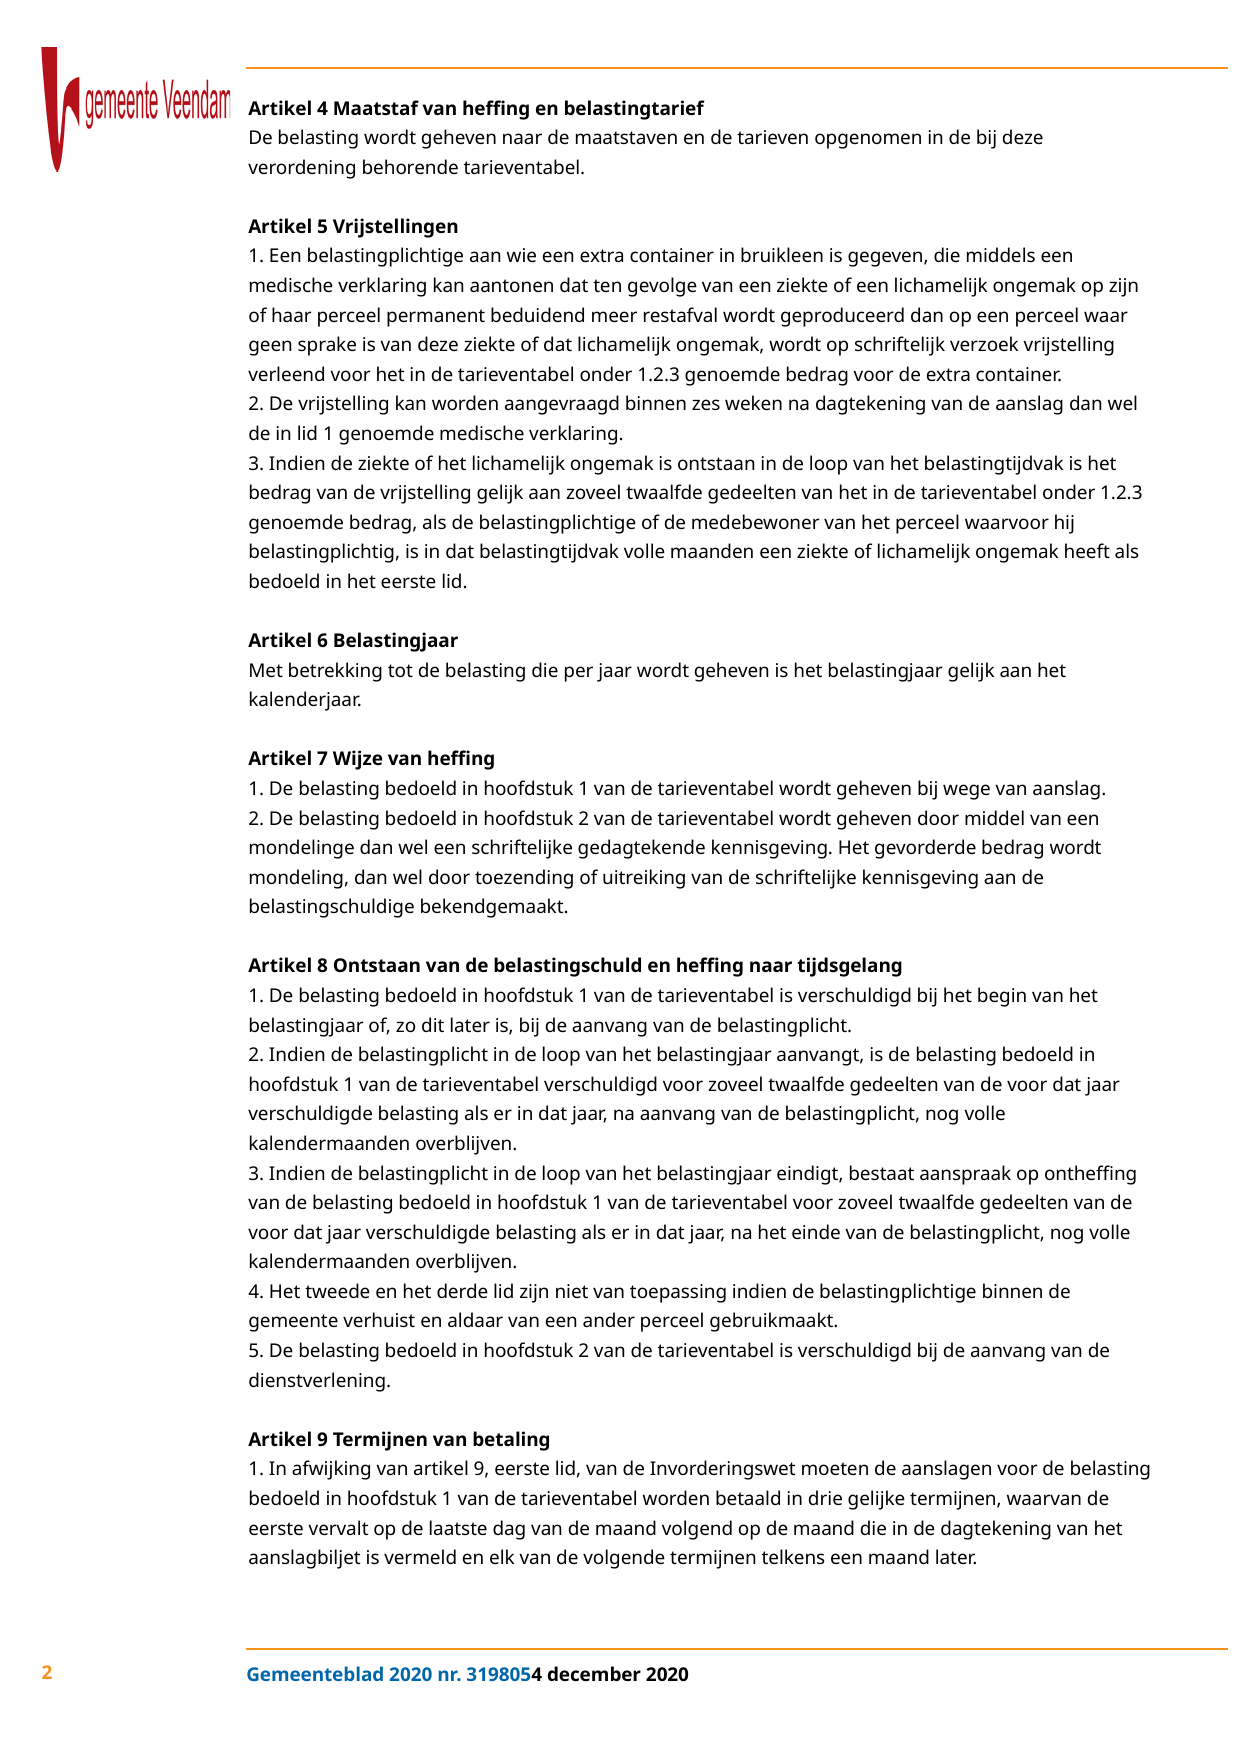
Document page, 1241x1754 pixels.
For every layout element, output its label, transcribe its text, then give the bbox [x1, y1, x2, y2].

text 1. De belasting bedoeld in hoofdstuk 1 van de tarieventabel is verschuldigd bij het begin van het belastingjaar of, zo dit later is, bij de aanvang van de belastingplicht. [248, 982, 1152, 1038]
text 3. Indien de belastingplicht in de loop van het belastingjaar eindigt, bestaat aanspraak op ontheffing van de belasting bedoeld in hoofdstuk 1 van de tarieventabel voor zoveel twaalfde gedeelten van de voor dat jaar verschuldigde belasting als er in dat jaar, na het einde van de belastingplicht, nog volle kalendermaanden overblijven. [248, 1160, 1152, 1274]
text 2. De belasting bedoeld in hoofdstuk 2 van de tarieventabel wordt geheven door middel van een mondelinge dan wel een schriftelijke gedagtekende kennisgeving. Het gevorderde bedrag wordt mondeling, dan wel door toezending of uitreiking van de schriftelijke kennisgeving aan de belastingschuldige bekendgemaakt. [248, 805, 1152, 919]
text Artikel 4 Maatstaf van heffing en belastingtarief [248, 95, 1152, 121]
text 1. Een belastingplichtige aan wie een extra container in bruikleen is gegeven, die middels een medische verklaring kan aantonen dat ten gevolge van een ziekte of een lichamelijk ongemak op zijn of haar perceel permanent beduidend meer restafval wordt geproduceerd dan op een perceel waar geen sprake is van deze ziekte of dat lichamelijk ongemak, wordt op schriftelijk verzoek vrijstelling verleend voor het in de tarieventabel onder 1.2.3 genoemde bedrag voor de extra container. [248, 243, 1152, 387]
text Artikel 5 Vrijstellingen [248, 213, 1152, 239]
text 3. Indien de ziekte of het lichamelijk ongemak is ontstaan in de loop van het belastingtijdvak is het bedrag van de vrijstelling gelijk aan zoveel twaalfde gedeelten van het in de tarieventabel onder 1.2.3 genoemde bedrag, als de belastingplichtige of de medebewoner van het perceel waarvoor hij belastingplichtig, is in dat belastingtijdvak volle maanden een ziekte of lichamelijk ongemak heeft als bedoeld in het eerste lid. [248, 450, 1152, 594]
text De belasting wordt geheven naar de maatstaven en de tarieven opgenomen in de bij deze verordening behorende tarieventabel. [248, 124, 1152, 180]
picture [41, 47, 231, 172]
text Artikel 9 Termijnen van betaling [248, 1426, 1152, 1452]
text 4. Het tweede en het derde lid zijn niet van toepassing indien de belastingplichtige binnen de gemeente verhuist en aldaar van een ander perceel gebruikmaakt. [248, 1278, 1152, 1333]
text Artikel 8 Ontstaan van de belastingschuld en heffing naar tijdsgelang [248, 953, 1152, 978]
text 1. In afwijking van artikel 9, eerste lid, van de Invorderingswet moeten de aanslagen voor de belasting bedoeld in hoofdstuk 1 van de tarieventabel worden betaald in drie gelijke termijnen, waarvan de eerste vervalt op de laatste dag van de maand volgend op de maand die in de dagtekening van het aanslagbiljet is vermeld en elk van de volgende termijnen telkens een maand later. [248, 1456, 1152, 1570]
text Artikel 6 Belastingjaar [248, 627, 1152, 653]
text Artikel 7 Wijze van heffing [248, 746, 1152, 771]
text 2. Indien de belastingplicht in de loop van het belastingjaar aanvangt, is de belasting bedoeld in hoofdstuk 1 van de tarieventabel verschuldigd voor zoveel twaalfde gedeelten van de voor dat jaar verschuldigde belasting als er in dat jaar, na aanvang van de belastingplicht, nog volle kalendermaanden overblijven. [248, 1041, 1152, 1156]
text 5. De belasting bedoeld in hoofdstuk 2 van de tarieventabel is verschuldigd bij de aanvang van de dienstverlening. [248, 1337, 1152, 1393]
text Met betrekking tot de belasting die per jaar wordt geheven is het belastingjaar gelijk aan het kalenderjaar. [248, 657, 1152, 712]
text 2. De vrijstelling kan worden aangevraagd binnen zes weken na dagtekening van de aanslag dan wel de in lid 1 genoemde medische verklaring. [248, 391, 1152, 446]
text 1. De belasting bedoeld in hoofdstuk 1 van de tarieventabel wordt geheven bij wege van aanslag. [248, 775, 1152, 801]
